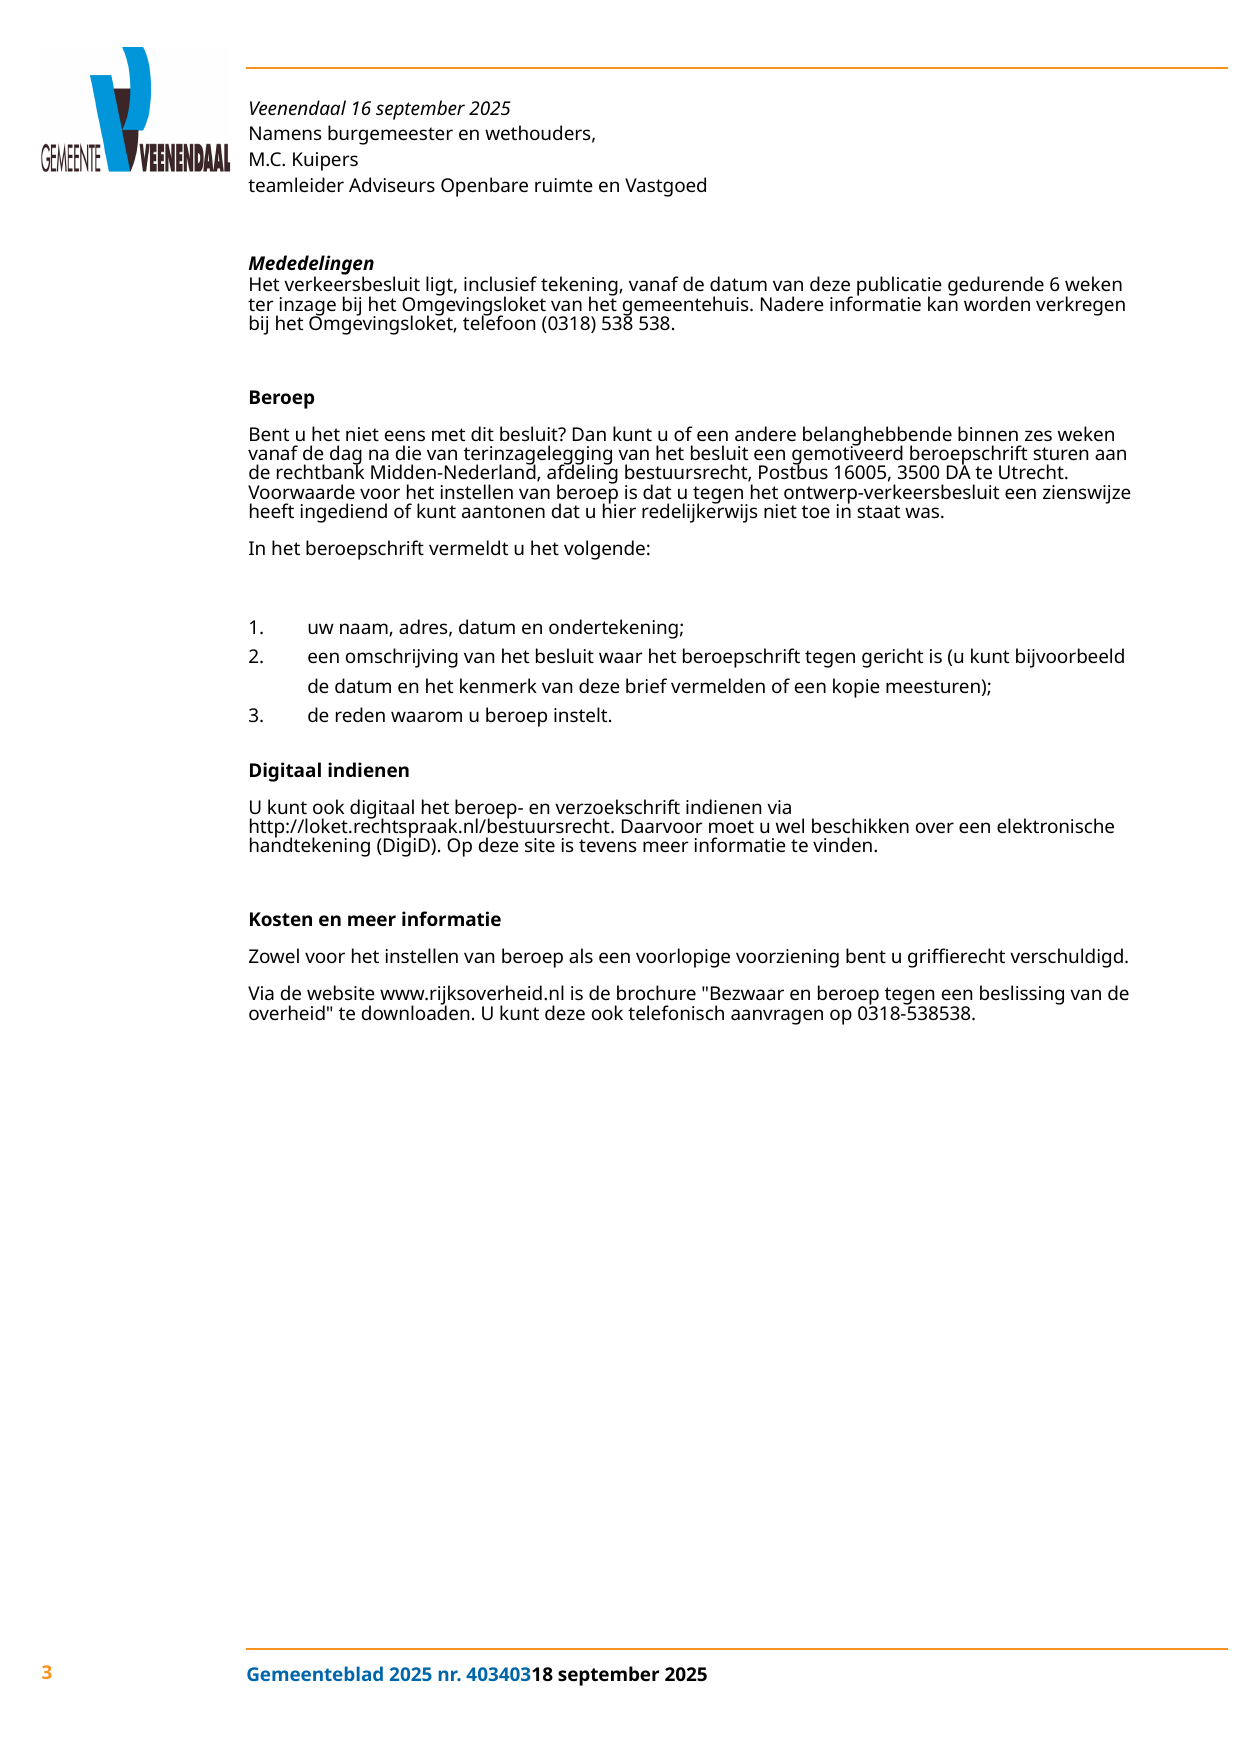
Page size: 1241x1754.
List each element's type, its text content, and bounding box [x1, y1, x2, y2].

text Bent u het niet eens met dit besluit? Dan kunt u of een andere belanghebbende binnen zes weken vanaf de dag na die van terinzagelegging van het besluit een gemotiveerd beroepschrift sturen aan de rechtbank Midden-Nederland, afdeling bestuursrecht, Postbus 16005, 3500 DA te Utrecht. Voorwaarde voor het instellen van beroep is dat u tegen het ontwerp-verkeersbesluit een zienswijze heeft ingediend of kunt aantonen dat u hier redelijkerwijs niet toe in staat was. [248, 426, 1152, 522]
text U kunt ook digitaal het beroep- en verzoekschrift indienen via http://loket.rechtspraak.nl/bestuursrecht. Daarvoor moet u wel beschikken over een elektronische handtekening (DigiD). Op deze site is tevens meer informatie te vinden. [248, 799, 1152, 857]
text Namens burgemeester en wethouders, [248, 121, 1152, 146]
text Kosten en meer informatie [248, 911, 1152, 931]
text In het beroepschrift vermeldt u het volgende: [248, 540, 1152, 559]
list de reden waarom u beroep instelt. [248, 703, 1152, 728]
picture [41, 47, 130, 172]
text M.C. Kuipers [248, 146, 1152, 172]
text Mededelingen [248, 251, 1152, 276]
list een omschrijving van het besluit waar het beroepschrift tegen gericht is (u kunt bijvoorbeeld de datum en het kenmerk van deze brief vermelden of een kopie meesturen); [248, 643, 1152, 699]
list uw naam, adres, datum en ondertekening; [248, 614, 1152, 639]
text Het verkeersbesluit ligt, inclusief tekening, vanaf de datum van deze publicatie gedurende 6 weken ter inzage bij het Omgevingsloket van het gemeentehuis. Nadere informatie kan worden verkregen bij het Omgevingsloket, telefoon (0318) 538 538. [248, 276, 1152, 334]
text Veenendaal 16 september 2025 [248, 95, 1152, 121]
text Beroep [248, 389, 1152, 408]
text Digitaal indienen [248, 762, 1152, 781]
text Zowel voor het instellen van beroep als een voorlopige voorziening bent u griffierecht verschuldigd. [248, 948, 1152, 967]
text Via de website www.rijksoverheid.nl is de brochure "Bezwaar en beroep tegen een beslissing van de overheid" te downloaden. U kunt deze ook telefonisch aanvragen op 0318-538538. [248, 985, 1152, 1024]
picture [123, 47, 231, 172]
text teamleider Adviseurs Openbare ruimte en Vastgoed [248, 172, 1152, 198]
